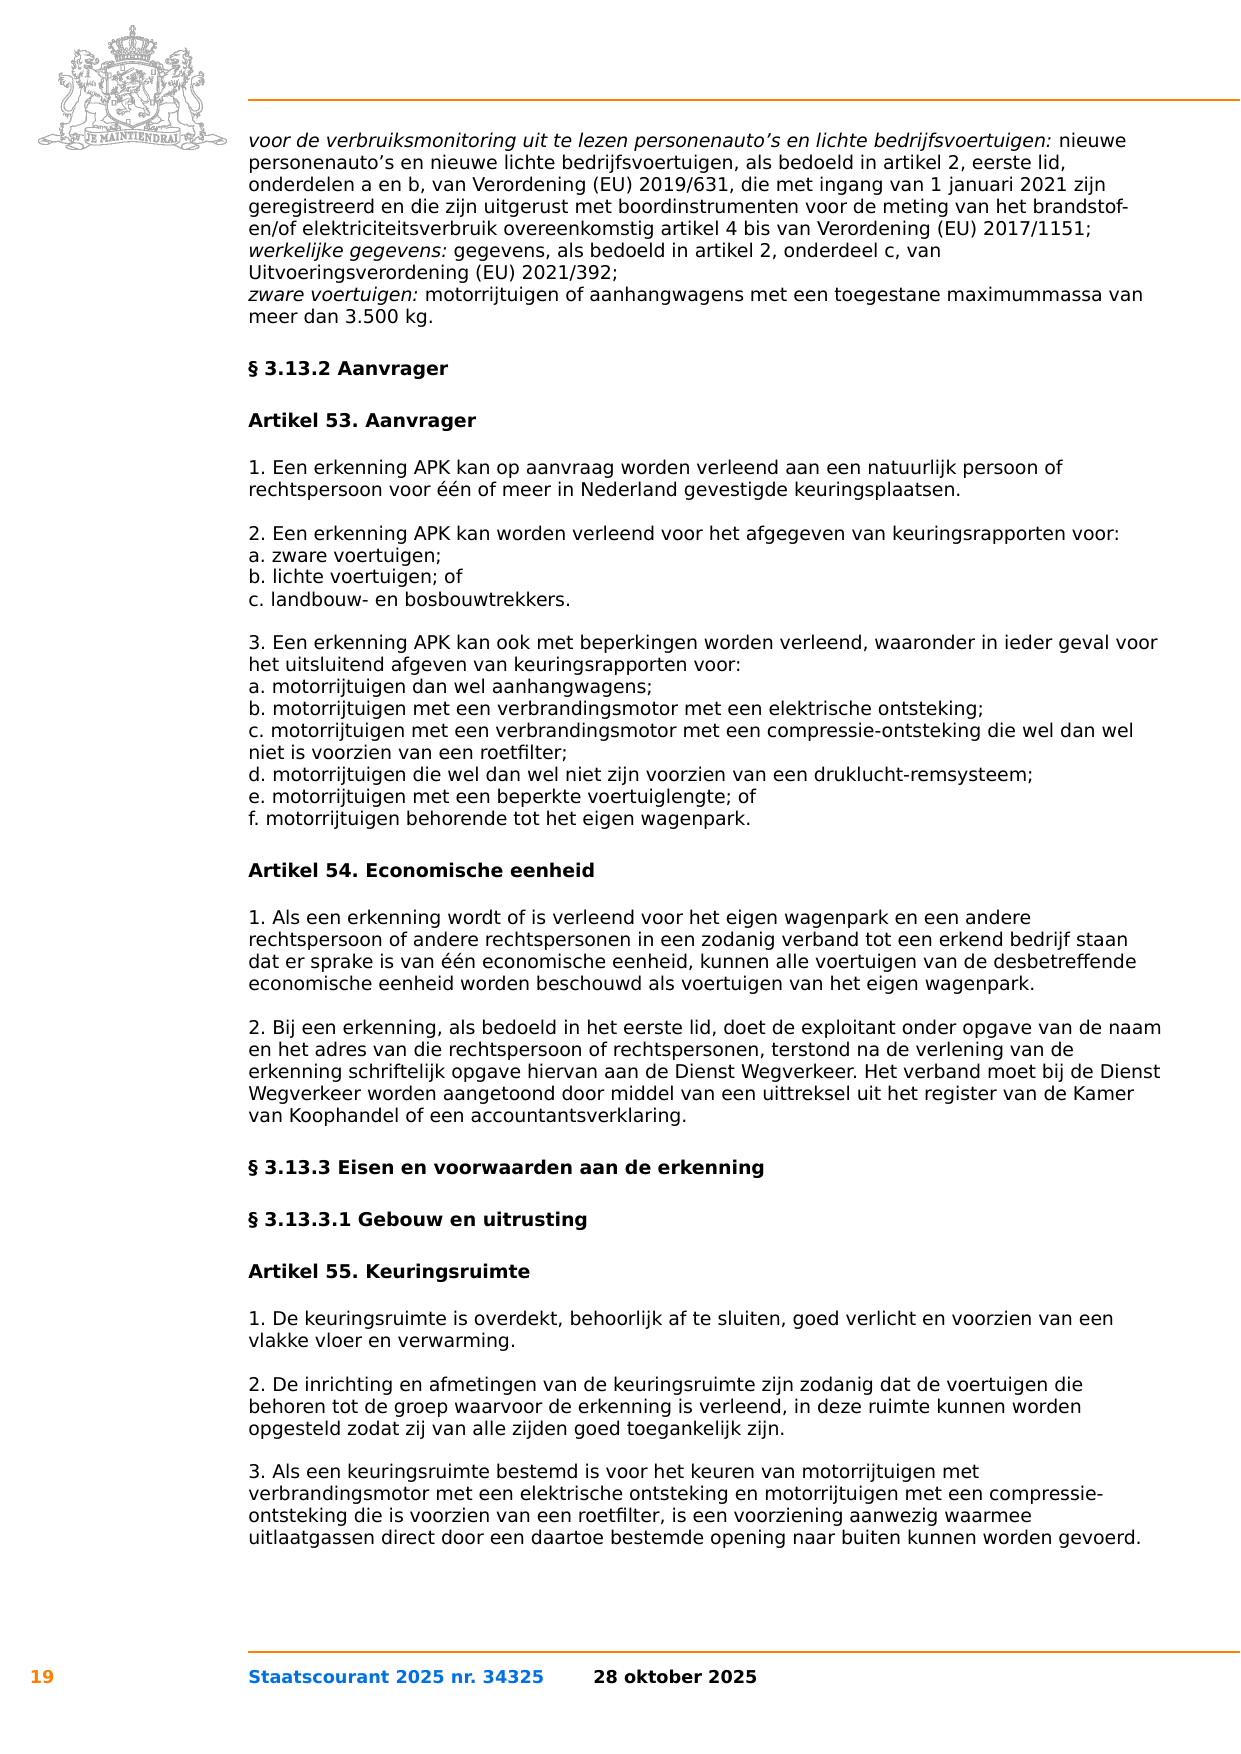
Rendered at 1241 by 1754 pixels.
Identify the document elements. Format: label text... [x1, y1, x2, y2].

subtitle § 3.13.3 Eisen en voorwaarden aan de erkenning [248, 1157, 1163, 1179]
text c. landbouw- en bosbouwtrekkers. [248, 588, 1163, 610]
subtitle Artikel 53. Aanvrager [248, 410, 1163, 432]
text b. motorrijtuigen met een verbrandingsmotor met een elektrische ontsteking; [248, 698, 1163, 720]
text 3. Als een keuringsruimte bestemd is voor het keuren van motorrijtuigen met verbrandingsmotor met een elektrische ontsteking en motorrijtuigen met een compressie-ontsteking die is voorzien van een roetfilter, is een voorziening aanwezig waarmee uitlaatgassen direct door een daartoe bestemde opening naar buiten kunnen worden gevoerd. [248, 1461, 1163, 1549]
subtitle § 3.13.3.1 Gebouw en uitrusting [248, 1209, 1163, 1231]
text c. motorrijtuigen met een verbrandingsmotor met een compressie-ontsteking die wel dan wel niet is voorzien van een roetfilter; [248, 720, 1163, 764]
text e. motorrijtuigen met een beperkte voertuiglengte; of [248, 786, 1163, 808]
text 2. Bij een erkenning, als bedoeld in het eerste lid, doet de exploitant onder opgave van de naam en het adres van die rechtspersoon of rechtspersonen, terstond na de verlening van de erkenning schriftelijk opgave hiervan aan de Dienst Wegverkeer. Het verband moet bij de Dienst Wegverkeer worden aangetoond door middel van een uittreksel uit het register van de Kamer van Koophandel of een accountantsverklaring. [248, 1017, 1163, 1127]
subtitle Artikel 54. Economische eenheid [248, 860, 1163, 882]
picture [38, 25, 227, 150]
text a. motorrijtuigen dan wel aanhangwagens; [248, 676, 1163, 698]
text 2. Een erkenning APK kan worden verleend voor het afgegeven van keuringsrapporten voor: [248, 522, 1163, 544]
text 2. De inrichting en afmetingen van de keuringsruimte zijn zodanig dat de voertuigen die behoren tot de groep waarvoor de erkenning is verleend, in deze ruimte kunnen worden opgesteld zodat zij van alle zijden goed toegankelijk zijn. [248, 1373, 1163, 1439]
text 1. De keuringsruimte is overdekt, behoorlijk af te sluiten, goed verlicht en voorzien van een vlakke vloer en verwarming. [248, 1308, 1163, 1352]
text 1. Een erkenning APK kan op aanvraag worden verleend aan een natuurlijk persoon of rechtspersoon voor één of meer in Nederland gevestigde keuringsplaatsen. [248, 457, 1163, 501]
text 3. Een erkenning APK kan ook met beperkingen worden verleend, waaronder in ieder geval voor het uitsluitend afgeven van keuringsrapporten voor: [248, 632, 1163, 676]
subtitle Artikel 55. Keuringsruimte [248, 1261, 1163, 1283]
text voor de verbruiksmonitoring uit te lezen personenauto’s en lichte bedrijfsvoertuigen: nieuwe personenauto’s en nieuwe lichte bedrijfsvoertuigen, als bedoeld in artikel 2, eerste lid, onderdelen a en b, van Verordening (EU) 2019/631, die met ingang van 1 januari 2021 zijn geregistreerd en die zijn uitgerust met boordinstrumenten voor de meting van het brandstof- en/of elektriciteitsverbruik overeenkomstig artikel 4 bis van Verordening (EU) 2017/1151; [248, 130, 1163, 240]
text b. lichte voertuigen; of [248, 566, 1163, 588]
text zware voertuigen: motorrijtuigen of aanhangwagens met een toegestane maximummassa van meer dan 3.500 kg. [248, 284, 1163, 328]
text f. motorrijtuigen behorende tot het eigen wagenpark. [248, 808, 1163, 830]
text werkelijke gegevens: gegevens, als bedoeld in artikel 2, onderdeel c, van Uitvoeringsverordening (EU) 2021/392; [248, 240, 1163, 284]
text a. zware voertuigen; [248, 544, 1163, 566]
text d. motorrijtuigen die wel dan wel niet zijn voorzien van een druklucht-remsysteem; [248, 764, 1163, 786]
text 1. Als een erkenning wordt of is verleend voor het eigen wagenpark en een andere rechtspersoon of andere rechtspersonen in een zodanig verband tot een erkend bedrijf staan dat er sprake is van één economische eenheid, kunnen alle voertuigen van de desbetreffende economische eenheid worden beschouwd als voertuigen van het eigen wagenpark. [248, 907, 1163, 995]
subtitle § 3.13.2 Aanvrager [248, 358, 1163, 380]
